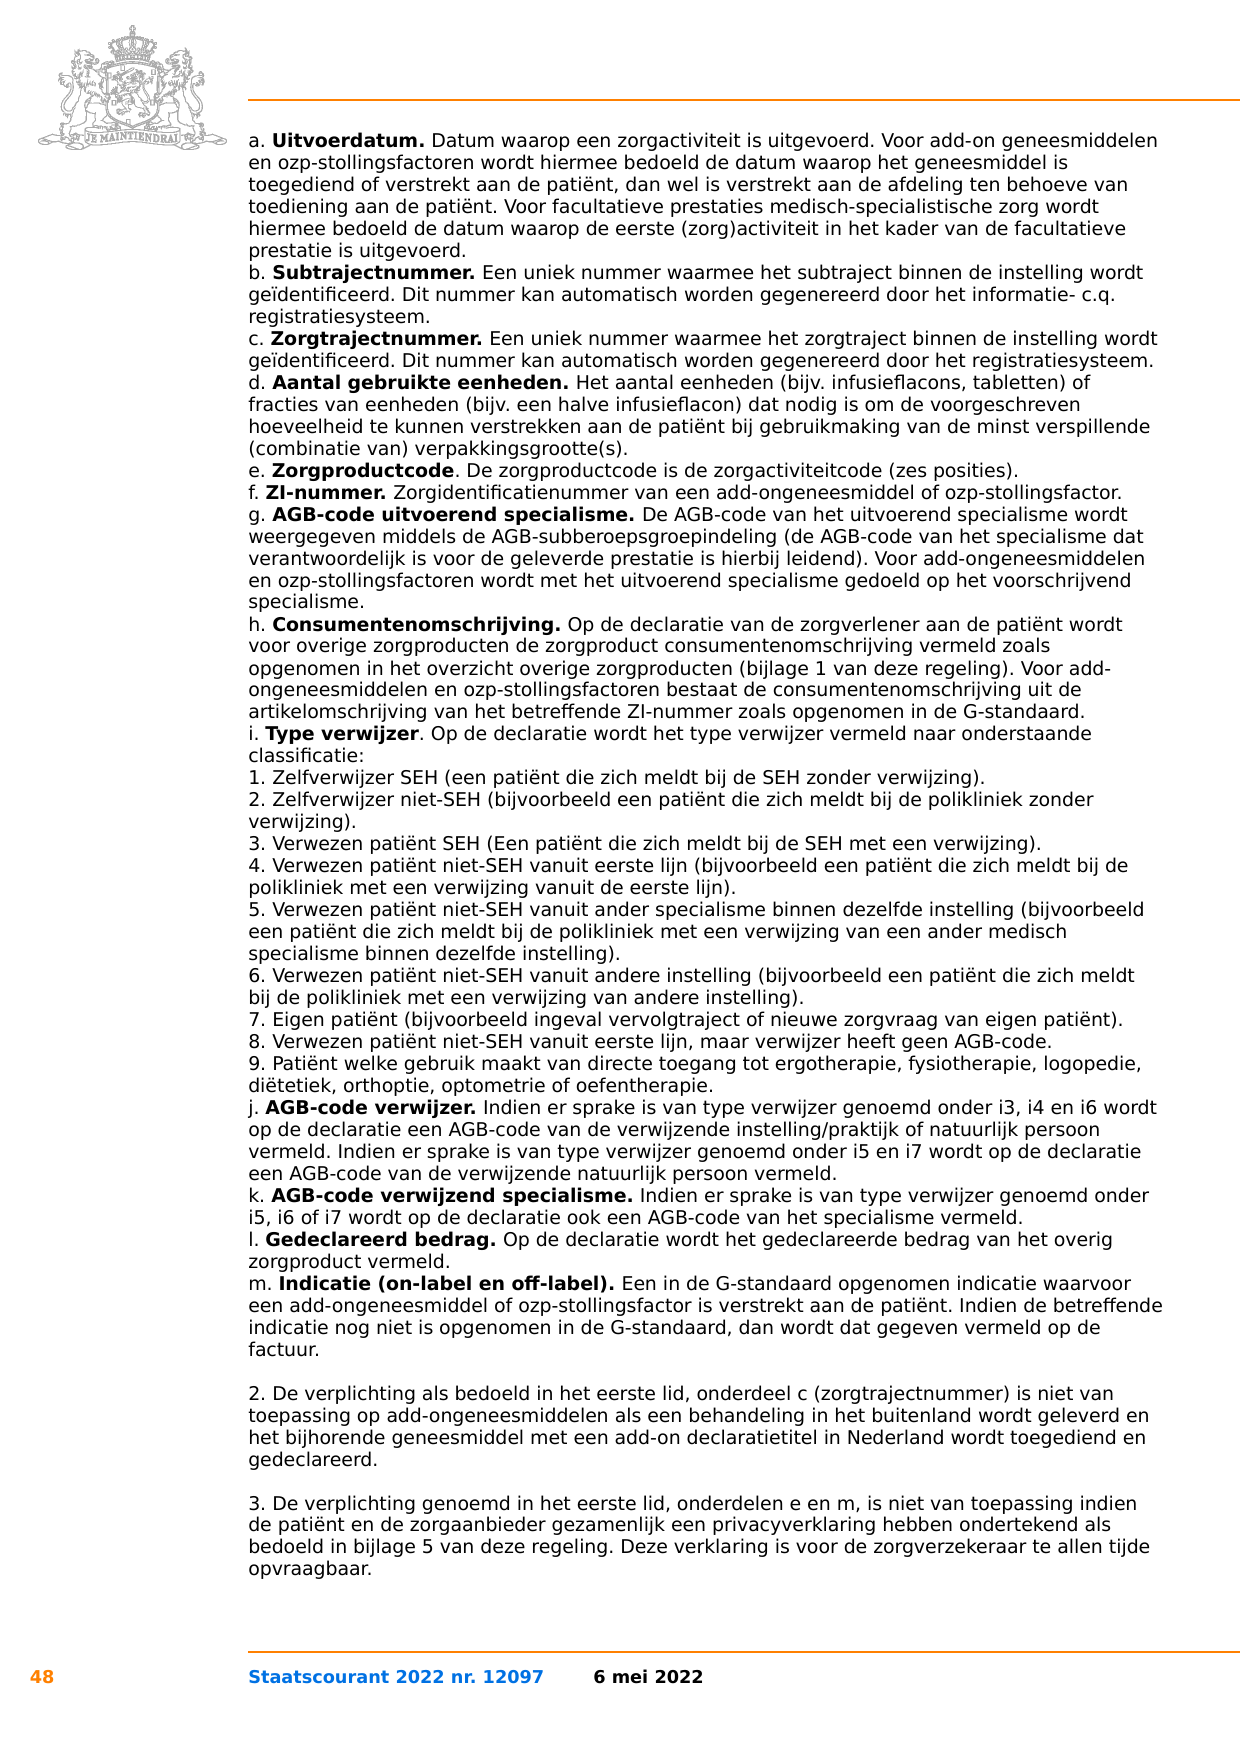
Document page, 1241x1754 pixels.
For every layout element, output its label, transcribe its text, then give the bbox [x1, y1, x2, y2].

text j. AGB-code verwijzer. Indien er sprake is van type verwijzer genoemd onder i3, i4 en i6 wordt op de declaratie een AGB-code van de verwijzende instelling/praktijk of natuurlijk persoon vermeld. Indien er sprake is van type verwijzer genoemd onder i5 en i7 wordt op de declaratie een AGB-code van de verwijzende natuurlijk persoon vermeld. [248, 1097, 1163, 1185]
text l. Gedeclareerd bedrag. Op de declaratie wordt het gedeclareerde bedrag van het overig zorgproduct vermeld. [248, 1229, 1163, 1273]
picture [38, 25, 227, 150]
text 6. Verwezen patiënt niet-SEH vanuit andere instelling (bijvoorbeeld een patiënt die zich meldt bij de polikliniek met een verwijzing van andere instelling). [248, 965, 1163, 1009]
text 2. Zelfverwijzer niet-SEH (bijvoorbeeld een patiënt die zich meldt bij de polikliniek zonder verwijzing). [248, 789, 1163, 833]
text c. Zorgtrajectnummer. Een uniek nummer waarmee het zorgtraject binnen de instelling wordt geïdentificeerd. Dit nummer kan automatisch worden gegenereerd door het registratiesysteem. [248, 328, 1163, 372]
text 8. Verwezen patiënt niet-SEH vanuit eerste lijn, maar verwijzer heeft geen AGB-code. [248, 1031, 1163, 1053]
text h. Consumentenomschrijving. Op de declaratie van de zorgverlener aan de patiënt wordt voor overige zorgproducten de zorgproduct consumentenomschrijving vermeld zoals opgenomen in het overzicht overige zorgproducten (bijlage 1 van deze regeling). Voor add-ongeneesmiddelen en ozp-stollingsfactoren bestaat de consumentenomschrijving uit de artikelomschrijving van het betreffende ZI-nummer zoals opgenomen in de G-standaard. [248, 613, 1163, 723]
text a. Uitvoerdatum. Datum waarop een zorgactiviteit is uitgevoerd. Voor add-on geneesmiddelen en ozp-stollingsfactoren wordt hiermee bedoeld de datum waarop het geneesmiddel is toegediend of verstrekt aan de patiënt, dan wel is verstrekt aan de afdeling ten behoeve van toediening aan de patiënt. Voor facultatieve prestaties medisch-specialistische zorg wordt hiermee bedoeld de datum waarop de eerste (zorg)activiteit in het kader van de facultatieve prestatie is uitgevoerd. [248, 130, 1163, 262]
text 3. De verplichting genoemd in het eerste lid, onderdelen e en m, is niet van toepassing indien de patiënt en de zorgaanbieder gezamenlijk een privacyverklaring hebben ondertekend als bedoeld in bijlage 5 van deze regeling. Deze verklaring is voor de zorgverzekeraar te allen tijde opvraagbaar. [248, 1492, 1163, 1580]
text 9. Patiënt welke gebruik maakt van directe toegang tot ergotherapie, fysiotherapie, logopedie, diëtetiek, orthoptie, optometrie of oefentherapie. [248, 1053, 1163, 1097]
text g. AGB-code uitvoerend specialisme. De AGB-code van het uitvoerend specialisme wordt weergegeven middels de AGB-subberoepsgroepindeling (de AGB-code van het specialisme dat verantwoordelijk is voor de geleverde prestatie is hierbij leidend). Voor add-ongeneesmiddelen en ozp-stollingsfactoren wordt met het uitvoerend specialisme gedoeld op het voorschrijvend specialisme. [248, 503, 1163, 613]
text b. Subtrajectnummer. Een uniek nummer waarmee het subtraject binnen de instelling wordt geïdentificeerd. Dit nummer kan automatisch worden gegenereerd door het informatie- c.q. registratiesysteem. [248, 262, 1163, 328]
text i. Type verwijzer. Op de declaratie wordt het type verwijzer vermeld naar onderstaande classificatie: [248, 723, 1163, 767]
text f. ZI-nummer. Zorgidentificatienummer van een add-ongeneesmiddel of ozp-stollingsfactor. [248, 482, 1163, 503]
text k. AGB-code verwijzend specialisme. Indien er sprake is van type verwijzer genoemd onder i5, i6 of i7 wordt op de declaratie ook een AGB-code van het specialisme vermeld. [248, 1185, 1163, 1229]
text 4. Verwezen patiënt niet-SEH vanuit eerste lijn (bijvoorbeeld een patiënt die zich meldt bij de polikliniek met een verwijzing vanuit de eerste lijn). [248, 855, 1163, 899]
text 3. Verwezen patiënt SEH (Een patiënt die zich meldt bij de SEH met een verwijzing). [248, 833, 1163, 855]
text 7. Eigen patiënt (bijvoorbeeld ingeval vervolgtraject of nieuwe zorgvraag van eigen patiënt). [248, 1009, 1163, 1031]
text 5. Verwezen patiënt niet-SEH vanuit ander specialisme binnen dezelfde instelling (bijvoorbeeld een patiënt die zich meldt bij de polikliniek met een verwijzing van een ander medisch specialisme binnen dezelfde instelling). [248, 899, 1163, 965]
text 1. Zelfverwijzer SEH (een patiënt die zich meldt bij de SEH zonder verwijzing). [248, 767, 1163, 789]
text e. Zorgproductcode. De zorgproductcode is de zorgactiviteitcode (zes posities). [248, 459, 1163, 482]
text m. Indicatie (on-label en off-label). Een in de G-standaard opgenomen indicatie waarvoor een add-ongeneesmiddel of ozp-stollingsfactor is verstrekt aan de patiënt. Indien de betreffende indicatie nog niet is opgenomen in de G-standaard, dan wordt dat gegeven vermeld op de factuur. [248, 1273, 1163, 1361]
text d. Aantal gebruikte eenheden. Het aantal eenheden (bijv. infusieflacons, tabletten) of fracties van eenheden (bijv. een halve infusieflacon) dat nodig is om de voorgeschreven hoeveelheid te kunnen verstrekken aan de patiënt bij gebruikmaking van de minst verspillende (combinatie van) verpakkingsgrootte(s). [248, 372, 1163, 459]
text 2. De verplichting als bedoeld in het eerste lid, onderdeel c (zorgtrajectnummer) is niet van toepassing op add-ongeneesmiddelen als een behandeling in het buitenland wordt geleverd en het bijhorende geneesmiddel met een add-on declaratietitel in Nederland wordt toegediend en gedeclareerd. [248, 1383, 1163, 1471]
